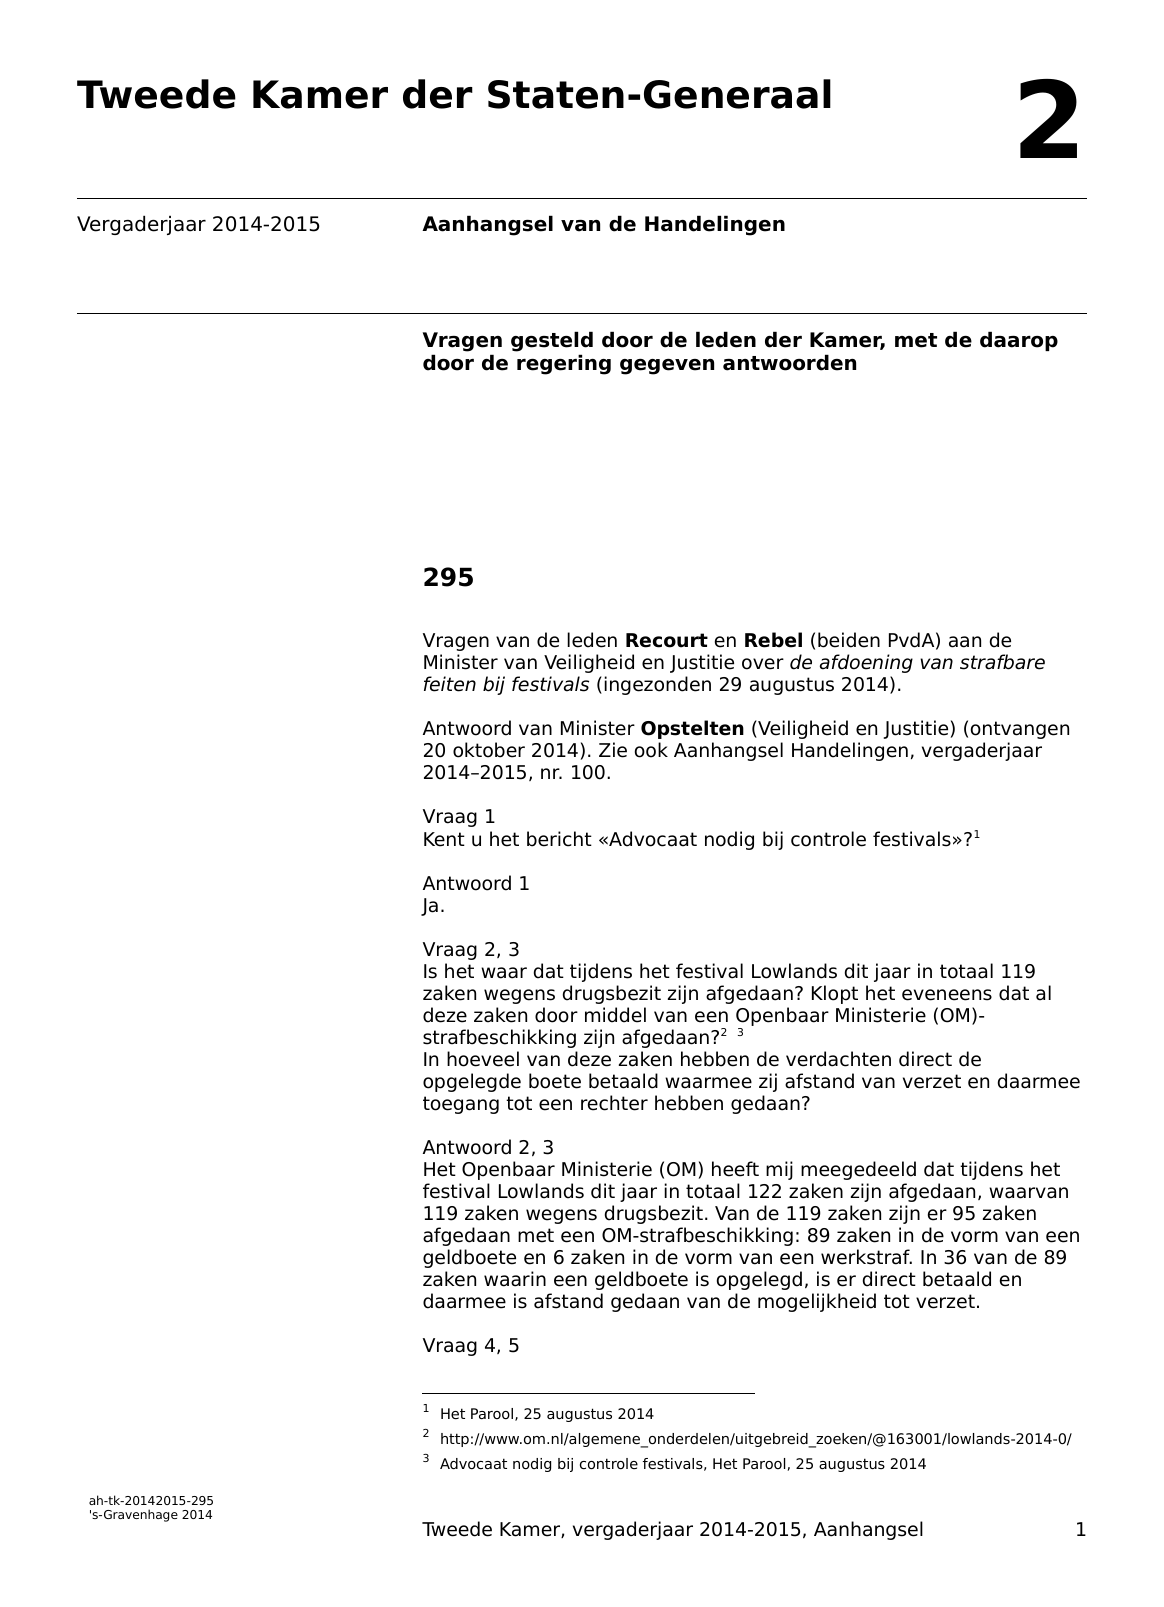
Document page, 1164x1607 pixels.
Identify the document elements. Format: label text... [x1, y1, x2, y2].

text Is het waar dat tijdens het festival Lowlands dit jaar in totaal 119 zaken wegens drugsbezit zijn afgedaan? Klopt het eveneens dat al deze zaken door middel van een Openbaar Ministerie (OM)-strafbeschikking zijn afgedaan? [422, 961, 1087, 1049]
text 295 [422, 563, 1087, 592]
table_header Tweede Kamer der Staten-Generaal [77, 59, 886, 198]
text Het Openbaar Ministerie (OM) heeft mij meegedeeld dat tijdens het festival Lowlands dit jaar in totaal 122 zaken zijn afgedaan, waarvan 119 zaken wegens drugsbezit. Van de 119 zaken zijn er 95 zaken afgedaan met een OM-strafbeschikking: 89 zaken in de vorm van een geldboete en 6 zaken in de vorm van een werkstraf. In 36 van de 89 zaken waarin een geldboete is opgelegd, is er direct betaald en daarmee is afstand gedaan van de mogelijkheid tot verzet. [422, 1159, 1087, 1313]
text Antwoord 2, 3 [422, 1137, 1087, 1159]
text Vragen van de leden Recourt en Rebel (beiden PvdA) aan de Minister van Veiligheid en Justitie over de afdoening van strafbare feiten bij festivals (ingezonden 29 augustus 2014). [422, 630, 1087, 696]
text Antwoord van Minister Opstelten (Veiligheid en Justitie) (ontvangen 20 oktober 2014). Zie ook Aanhangsel Handelingen, vergaderjaar 2014–2015, nr. 100. [422, 718, 1087, 784]
text Ja. [422, 894, 1087, 917]
text ah-tk-20142015-295 [88, 1494, 323, 1508]
table_cell [77, 314, 422, 375]
text Advocaat nodig bij controle festivals, Het Parool, 25 augustus 2014 [422, 1452, 1087, 1474]
text Vraag 2, 3 [422, 939, 1087, 961]
text Het Parool, 25 augustus 2014 [422, 1402, 1087, 1424]
table_cell Vragen gesteld door de leden der Kamer, met de daarop door de regering gegeven antwoorden [422, 314, 1087, 375]
table_header 2 [886, 59, 1087, 198]
text http://www.om.nl/algemene_onderdelen/uitgebreid_zoeken/@163001/lowlands-2014-0/ [422, 1427, 1087, 1449]
text Kent u het bericht «Advocaat nodig bij controle festivals»? [422, 828, 1087, 850]
text Vraag 4, 5 [422, 1335, 1087, 1357]
table_cell Aanhangsel van de Handelingen [422, 199, 1087, 313]
text Vraag 1 [422, 806, 1087, 828]
text Antwoord 1 [422, 873, 1087, 894]
table_cell Vergaderjaar 2014-2015 [77, 199, 422, 313]
text 's-Gravenhage 2014 [88, 1508, 323, 1522]
text In hoeveel van deze zaken hebben de verdachten direct de opgelegde boete betaald waarmee zij afstand van verzet en daarmee toegang tot een rechter hebben gedaan? [422, 1049, 1087, 1114]
